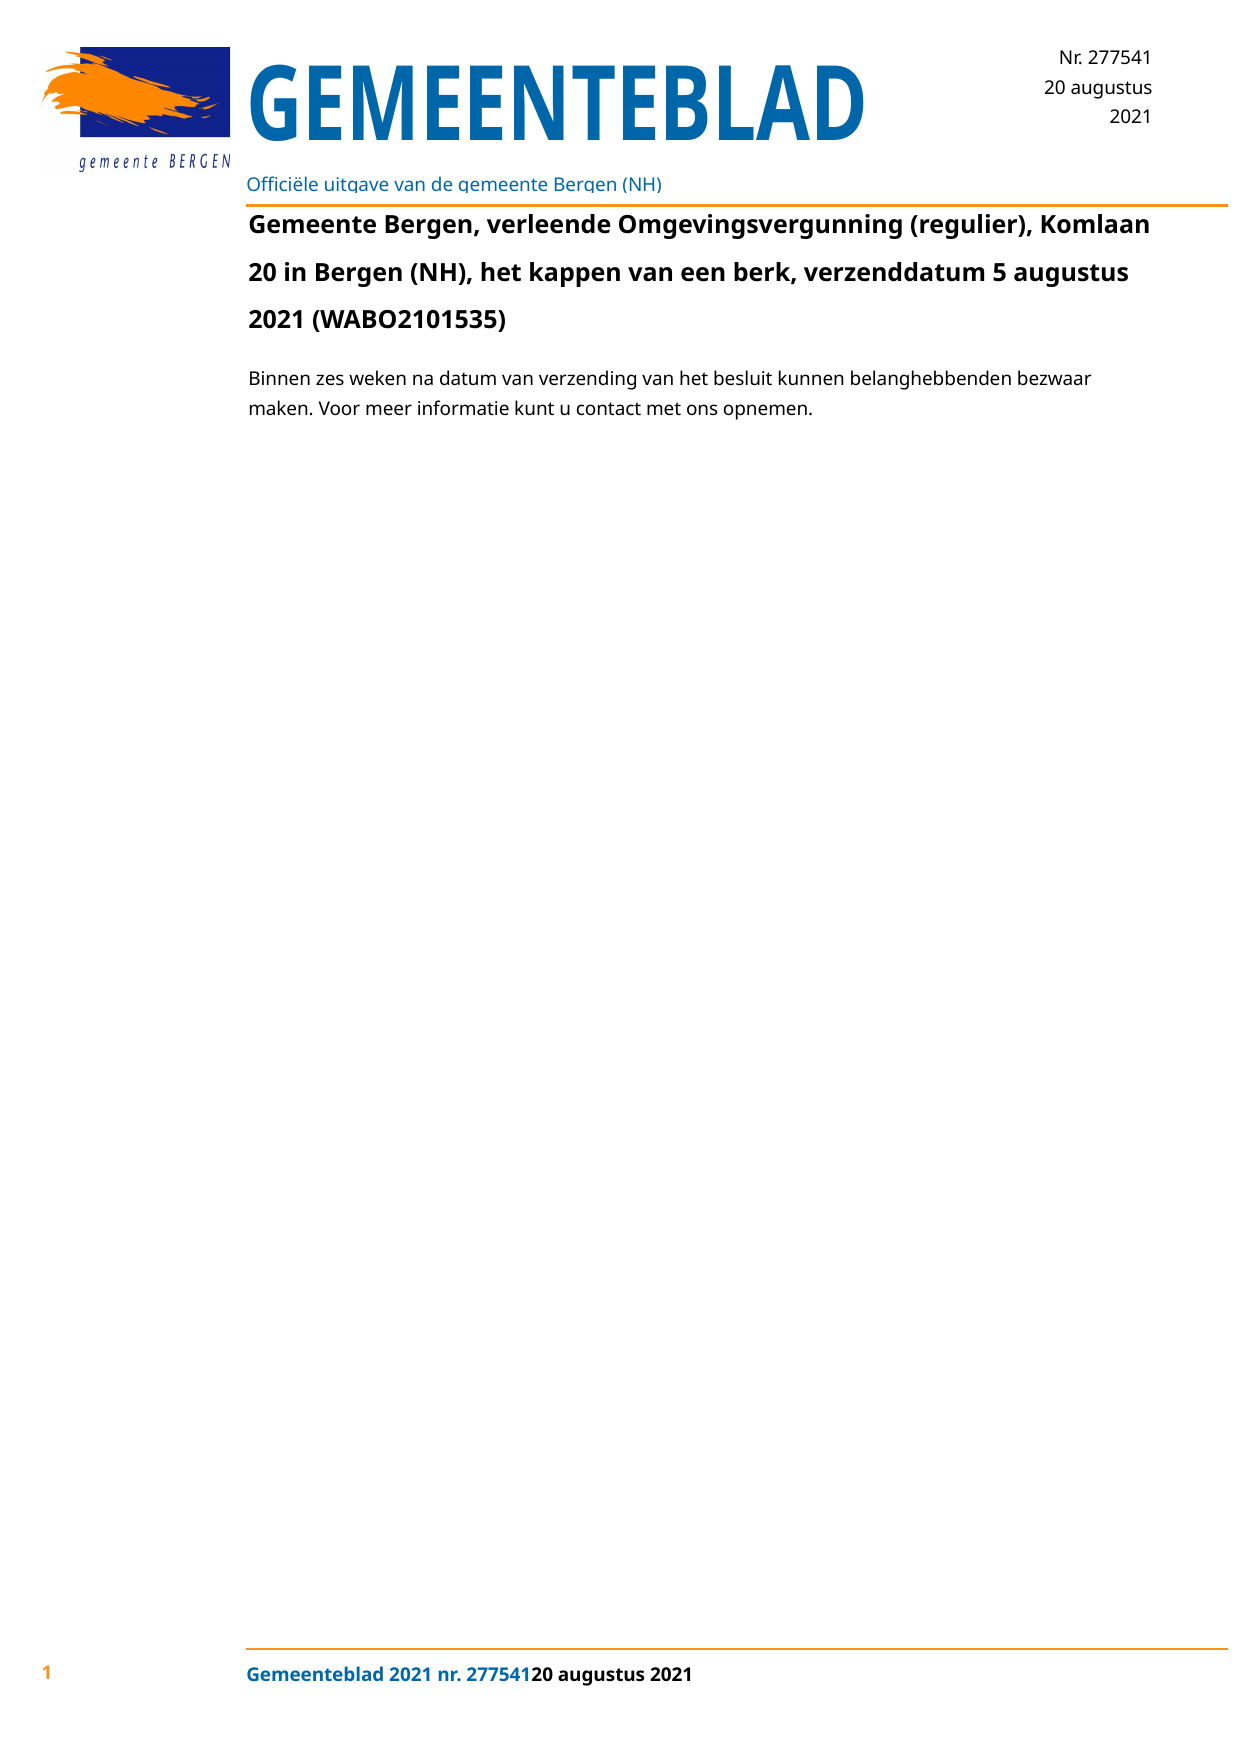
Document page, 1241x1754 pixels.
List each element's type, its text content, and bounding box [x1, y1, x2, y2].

text Binnen zes weken na datum van verzending van het besluit kunnen belanghebbenden bezwaar maken. Voor meer informatie kunt u contact met ons opnemen. [248, 366, 1152, 421]
text Gemeente Bergen, verleende Omgevingsvergunning (regulier), Komlaan 20 in Bergen (NH), het kappen van een berk, verzenddatum 5 augustus 2021 (WABO2101535) [248, 207, 1152, 336]
picture [41, 47, 231, 172]
